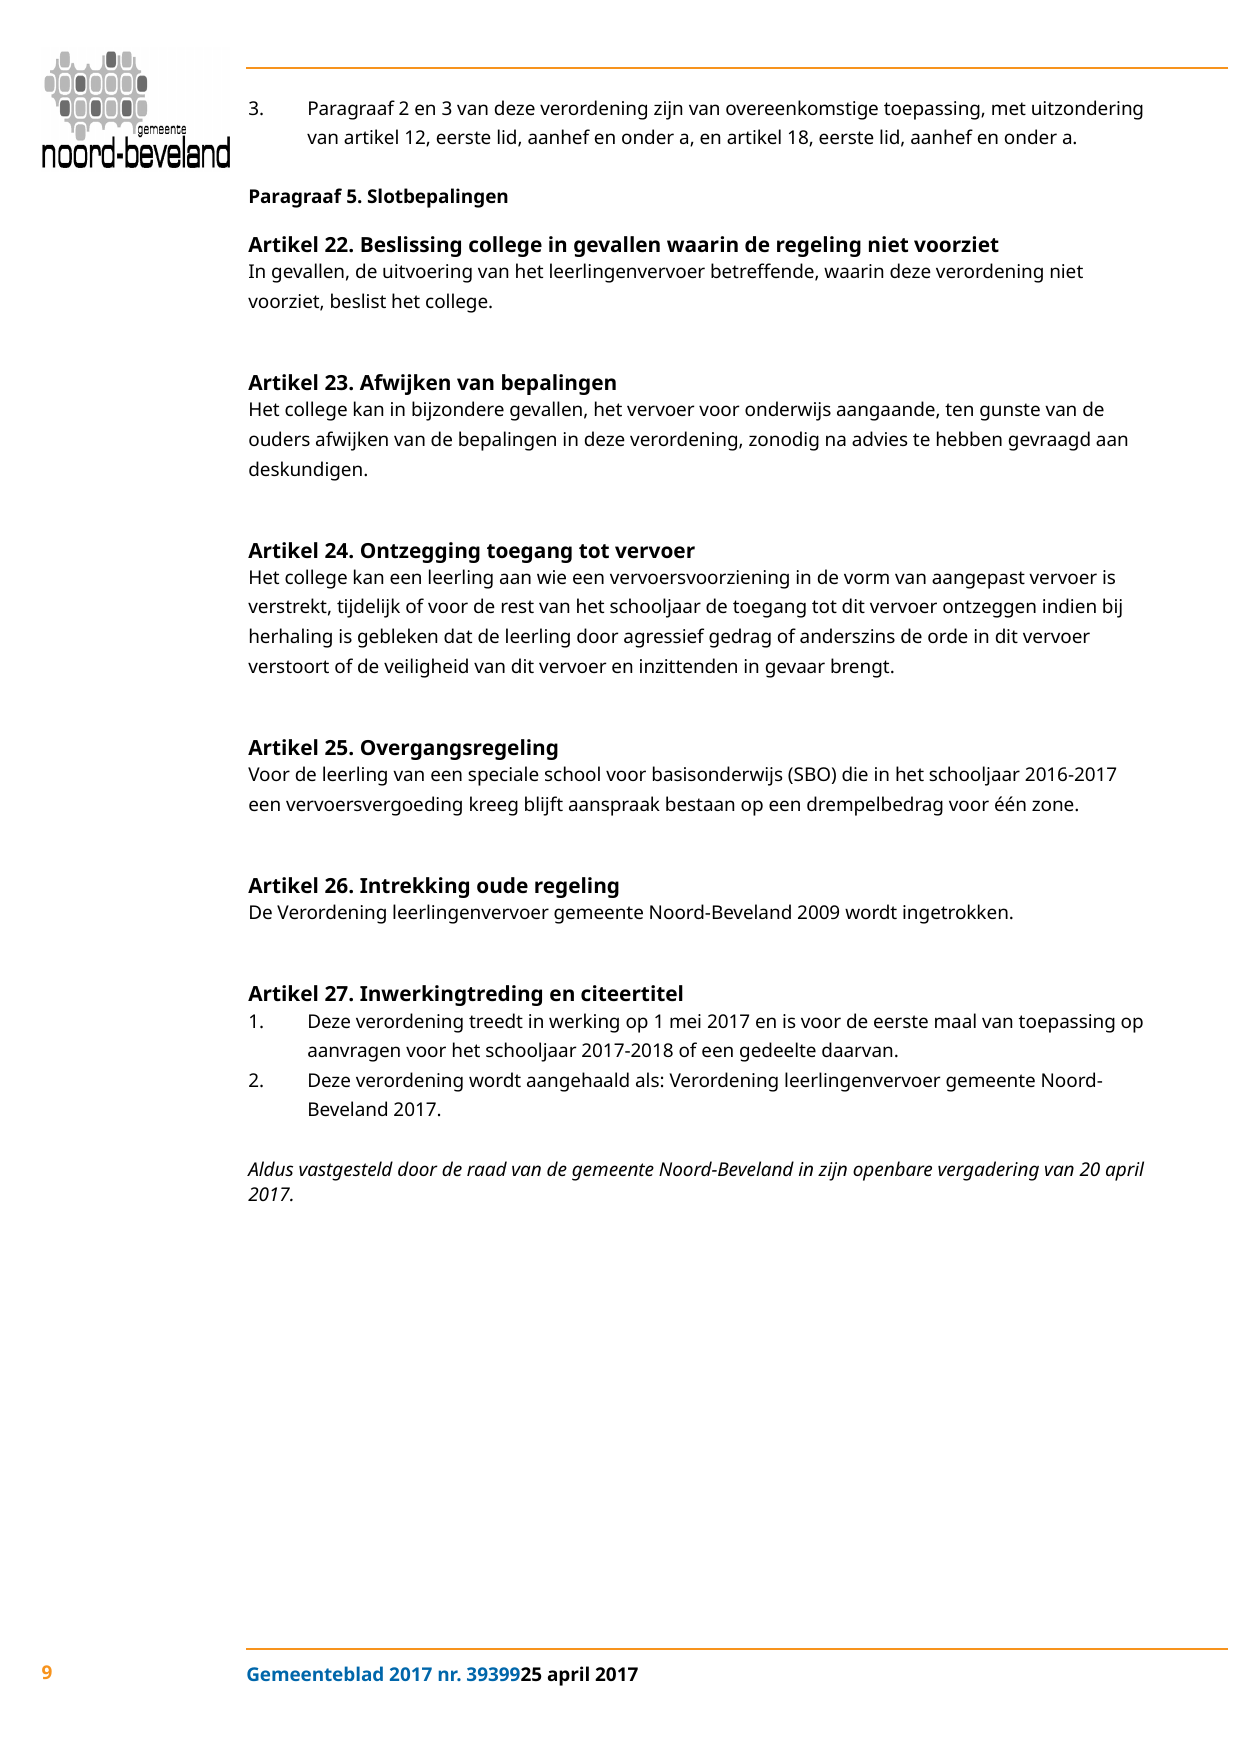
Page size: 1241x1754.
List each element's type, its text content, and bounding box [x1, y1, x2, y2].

list Paragraaf 2 en 3 van deze verordening zijn van overeenkomstige toepassing, met uitzondering van artikel 12, eerste lid, aanhef en onder a, en artikel 18, eerste lid, aanhef en onder a. [248, 95, 1152, 150]
text Artikel 24. Ontzegging toegang tot vervoer [248, 536, 1152, 564]
text Aldus vastgesteld door de raad van de gemeente Noord-Beveland in zijn openbare vergadering van 20 april 2017. [248, 1156, 1152, 1207]
text Artikel 25. Overgangsregeling [248, 733, 1152, 761]
text Paragraaf 5. Slotbepalingen [248, 183, 1152, 209]
text De Verordening leerlingenvervoer gemeente Noord-Beveland 2009 wordt ingetrokken. [248, 899, 1152, 925]
list Deze verordening wordt aangehaald als: Verordening leerlingenvervoer gemeente Noord-Beveland 2017. [248, 1067, 1152, 1122]
text Het college kan in bijzondere gevallen, het vervoer voor onderwijs aangaande, ten gunste van de ouders afwijken van de bepalingen in deze verordening, zonodig na advies te hebben gevraagd aan deskundigen. [248, 397, 1152, 481]
text Artikel 27. Inwerkingtreding en citeertitel [248, 979, 1152, 1008]
text Artikel 23. Afwijken van bepalingen [248, 368, 1152, 397]
list Deze verordening treedt in werking op 1 mei 2017 en is voor de eerste maal van toepassing op aanvragen voor het schooljaar 2017-2018 of een gedeelte daarvan. [248, 1008, 1152, 1063]
text In gevallen, de uitvoering van het leerlingenvervoer betreffende, waarin deze verordening niet voorziet, beslist het college. [248, 258, 1152, 314]
text Voor de leerling van een speciale school voor basisonderwijs (SBO) die in het schooljaar 2016-2017 een vervoersvergoeding kreeg blijft aanspraak bestaan op een drempelbedrag voor één zone. [248, 761, 1152, 817]
picture [41, 47, 231, 172]
text Het college kan een leerling aan wie een vervoersvoorziening in de vorm van aangepast vervoer is verstrekt, tijdelijk of voor de rest van het schooljaar de toegang tot dit vervoer ontzeggen indien bij herhaling is gebleken dat de leerling door agressief gedrag of anderszins de orde in dit vervoer verstoort of de veiligheid van dit vervoer en inzittenden in gevaar brengt. [248, 564, 1152, 679]
text Artikel 26. Intrekking oude regeling [248, 871, 1152, 899]
text Artikel 22. Beslissing college in gevallen waarin de regeling niet voorziet [248, 230, 1152, 258]
